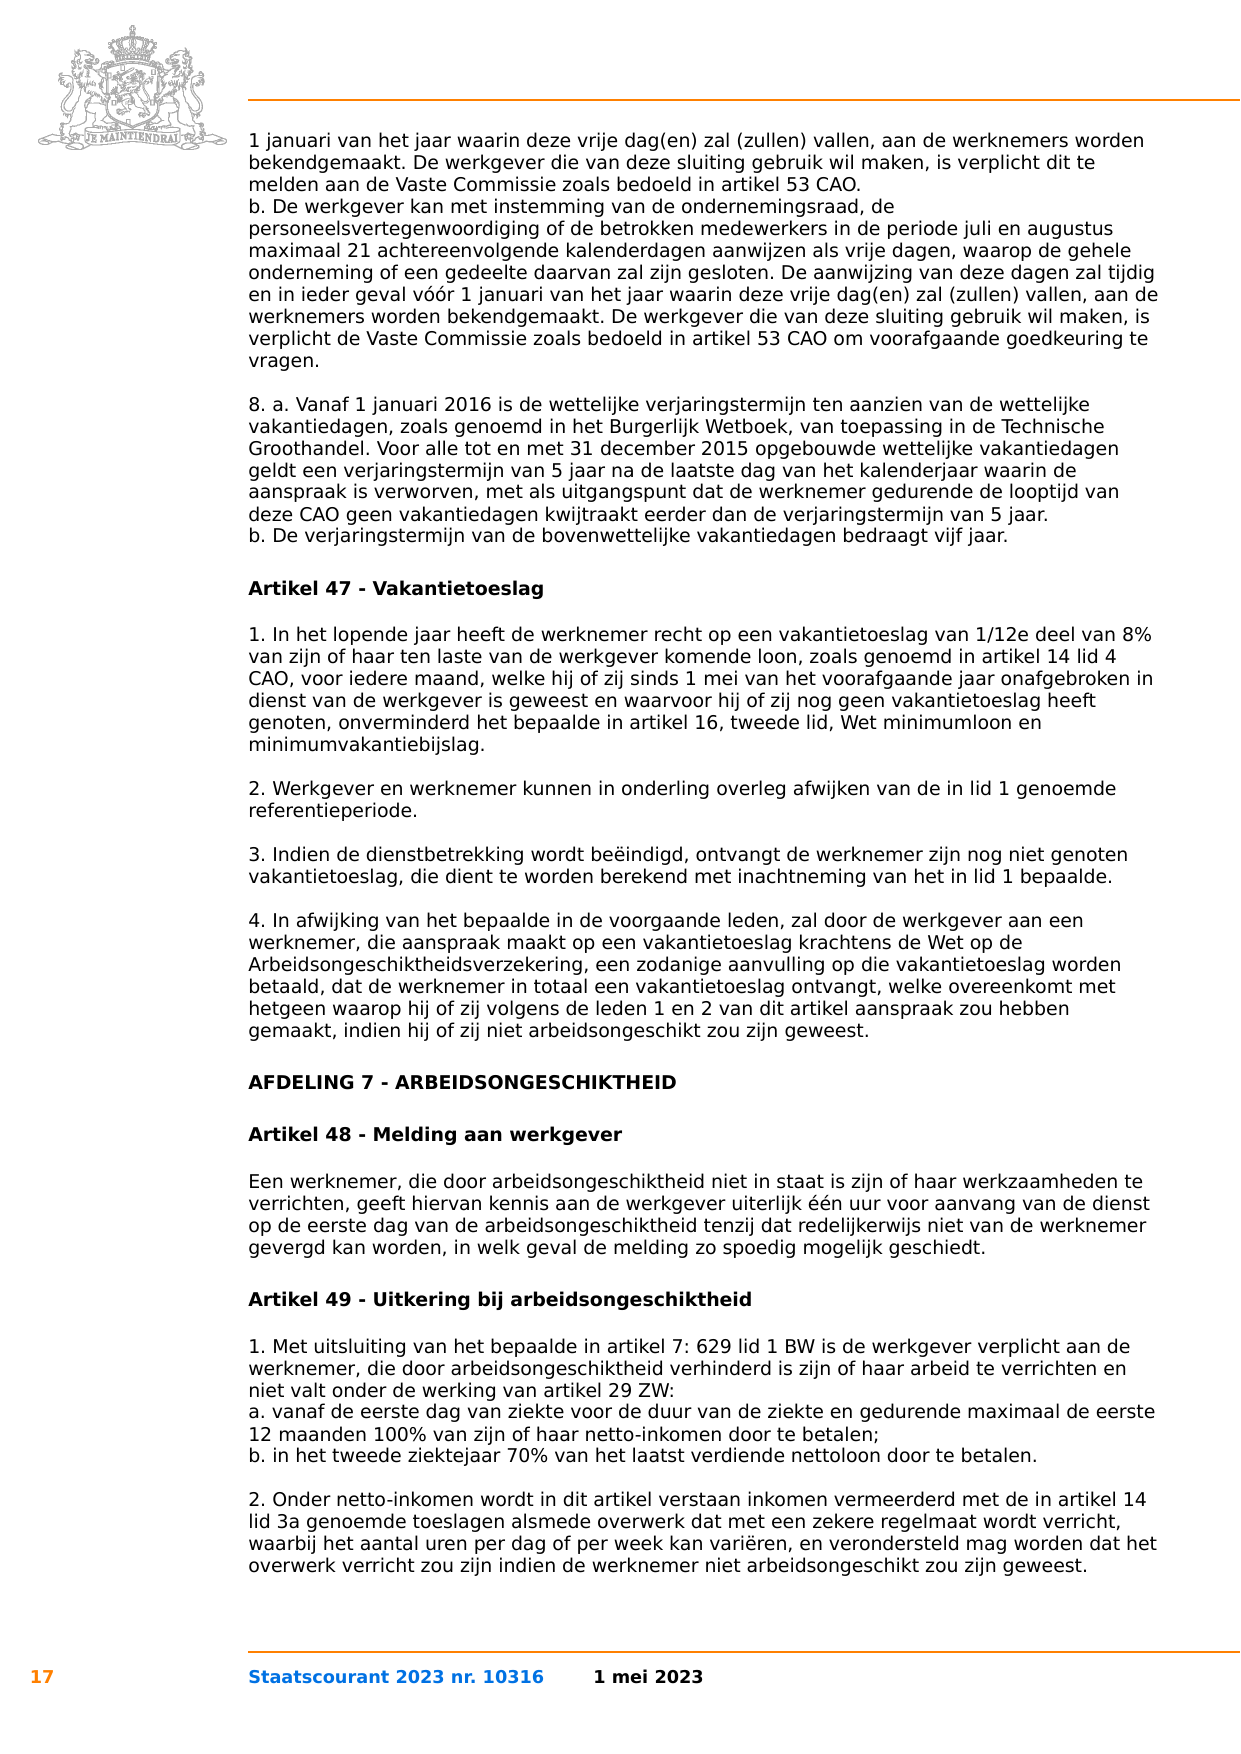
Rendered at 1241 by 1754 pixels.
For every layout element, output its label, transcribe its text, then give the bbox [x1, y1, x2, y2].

text 2. Onder netto-inkomen wordt in dit artikel verstaan inkomen vermeerderd met de in artikel 14 lid 3a genoemde toeslagen alsmede overwerk dat met een zekere regelmaat wordt verricht, waarbij het aantal uren per dag of per week kan variëren, en verondersteld mag worden dat het overwerk verricht zou zijn indien de werknemer niet arbeidsongeschikt zou zijn geweest. [248, 1489, 1163, 1577]
text 1. In het lopende jaar heeft de werknemer recht op een vakantietoeslag van 1/12e deel van 8% van zijn of haar ten laste van de werkgever komende loon, zoals genoemd in artikel 14 lid 4 CAO, voor iedere maand, welke hij of zij sinds 1 mei van het voorafgaande jaar onafgebroken in dienst van de werkgever is geweest en waarvoor hij of zij nog geen vakantietoeslag heeft genoten, onverminderd het bepaalde in artikel 16, tweede lid, Wet minimumloon en minimumvakantiebijslag. [248, 624, 1163, 756]
text Een werknemer, die door arbeidsongeschiktheid niet in staat is zijn of haar werkzaamheden te verrichten, geeft hiervan kennis aan de werkgever uiterlijk één uur voor aanvang van de dienst op de eerste dag van de arbeidsongeschiktheid tenzij dat redelijkerwijs niet van de werknemer gevergd kan worden, in welk geval de melding zo spoedig mogelijk geschiedt. [248, 1171, 1163, 1258]
text b. in het tweede ziektejaar 70% van het laatst verdiende nettoloon door te betalen. [248, 1445, 1163, 1467]
text 8. a. Vanaf 1 januari 2016 is de wettelijke verjaringstermijn ten aanzien van de wettelijke vakantiedagen, zoals genoemd in het Burgerlijk Wetboek, van toepassing in de Technische Groothandel. Voor alle tot en met 31 december 2015 opgebouwde wettelijke vakantiedagen geldt een verjaringstermijn van 5 jaar na de laatste dag van het kalenderjaar waarin de aanspraak is verworven, met als uitgangspunt dat de werknemer gedurende de looptijd van deze CAO geen vakantiedagen kwijtraakt eerder dan de verjaringstermijn van 5 jaar. [248, 393, 1163, 525]
text 3. Indien de dienstbetrekking wordt beëindigd, ontvangt de werknemer zijn nog niet genoten vakantietoeslag, die dient te worden berekend met inachtneming van het in lid 1 bepaalde. [248, 844, 1163, 888]
subtitle Artikel 49 - Uitkering bij arbeidsongeschiktheid [248, 1288, 1163, 1311]
text 1 januari van het jaar waarin deze vrije dag(en) zal (zullen) vallen, aan de werknemers worden bekendgemaakt. De werkgever die van deze sluiting gebruik wil maken, is verplicht dit te melden aan de Vaste Commissie zoals bedoeld in artikel 53 CAO. [248, 130, 1163, 196]
text 4. In afwijking van het bepaalde in de voorgaande leden, zal door de werkgever aan een werknemer, die aanspraak maakt op een vakantietoeslag krachtens de Wet op de Arbeidsongeschiktheidsverzekering, een zodanige aanvulling op die vakantietoeslag worden betaald, dat de werknemer in totaal een vakantietoeslag ontvangt, welke overeenkomt met hetgeen waarop hij of zij volgens de leden 1 en 2 van dit artikel aanspraak zou hebben gemaakt, indien hij of zij niet arbeidsongeschikt zou zijn geweest. [248, 910, 1163, 1042]
text 1. Met uitsluiting van het bepaalde in artikel 7: 629 lid 1 BW is de werkgever verplicht aan de werknemer, die door arbeidsongeschiktheid verhinderd is zijn of haar arbeid te verrichten en niet valt onder de werking van artikel 29 ZW: [248, 1336, 1163, 1401]
subtitle AFDELING 7 - ARBEIDSONGESCHIKTHEID [248, 1072, 1163, 1094]
text b. De verjaringstermijn van de bovenwettelijke vakantiedagen bedraagt vijf jaar. [248, 525, 1163, 547]
subtitle Artikel 47 - Vakantietoeslag [248, 577, 1163, 599]
picture [38, 25, 227, 150]
text a. vanaf de eerste dag van ziekte voor de duur van de ziekte en gedurende maximaal de eerste 12 maanden 100% van zijn of haar netto-inkomen door te betalen; [248, 1401, 1163, 1445]
subtitle Artikel 48 - Melding aan werkgever [248, 1124, 1163, 1146]
text 2. Werkgever en werknemer kunnen in onderling overleg afwijken van de in lid 1 genoemde referentieperiode. [248, 778, 1163, 822]
text b. De werkgever kan met instemming van de ondernemingsraad, de personeelsvertegenwoordiging of de betrokken medewerkers in de periode juli en augustus maximaal 21 achtereenvolgende kalenderdagen aanwijzen als vrije dagen, waarop de gehele onderneming of een gedeelte daarvan zal zijn gesloten. De aanwijzing van deze dagen zal tijdig en in ieder geval vóór 1 januari van het jaar waarin deze vrije dag(en) zal (zullen) vallen, aan de werknemers worden bekendgemaakt. De werkgever die van deze sluiting gebruik wil maken, is verplicht de Vaste Commissie zoals bedoeld in artikel 53 CAO om voorafgaande goedkeuring te vragen. [248, 196, 1163, 372]
